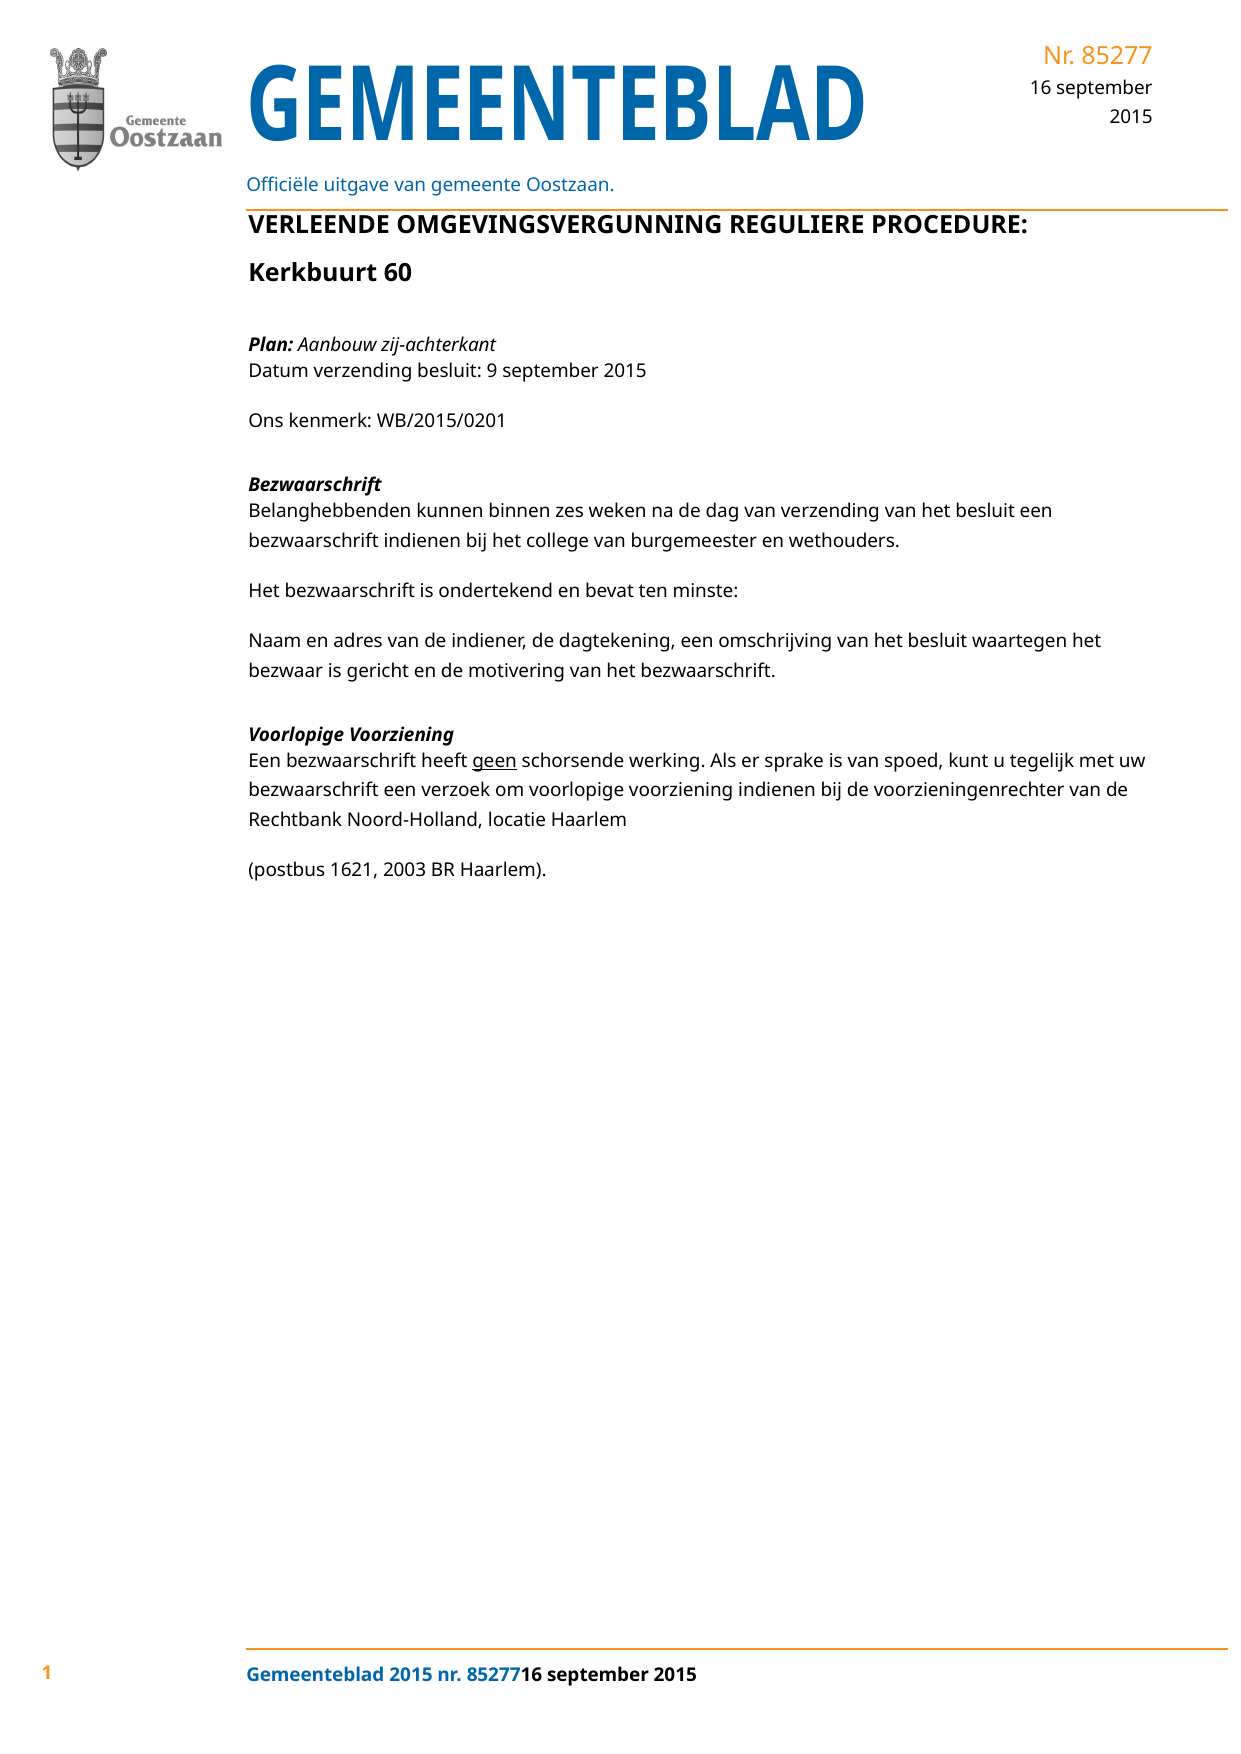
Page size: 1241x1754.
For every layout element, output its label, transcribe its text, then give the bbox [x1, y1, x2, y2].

text VERLEENDE OMGEVINGSVERGUNNING REGULIERE PROCEDURE: Kerkbuurt 60 [248, 211, 1152, 288]
text Datum verzending besluit: 9 september 2015 [248, 357, 1152, 383]
text Naam en adres van de indiener, de dagtekening, een omschrijving van het besluit waartegen het bezwaar is gericht en de motivering van het bezwaarschrift. [248, 628, 1152, 683]
text Voorlopige Voorziening [248, 721, 1152, 747]
text Een bezwaarschrift heeft geen schorsende werking. Als er sprake is van spoed, kunt u tegelijk met uw bezwaarschrift een verzoek om voorlopige voorziening indienen bij de voorzieningenrechter van de Rechtbank Noord-Holland, locatie Haarlem [248, 747, 1152, 832]
text Ons kenmerk: WB/2015/0201 [248, 408, 1152, 433]
picture [41, 47, 231, 172]
text Plan: Aanbouw zij-achterkant [248, 331, 1152, 357]
text Belanghebbenden kunnen binnen zes weken na de dag van verzending van het besluit een bezwaarschrift indienen bij het college van burgemeester en wethouders. [248, 497, 1152, 553]
text Bezwaarschrift [248, 472, 1152, 497]
text (postbus 1621, 2003 BR Haarlem). [248, 857, 1152, 882]
text Het bezwaarschrift is ondertekend en bevat ten minste: [248, 577, 1152, 603]
